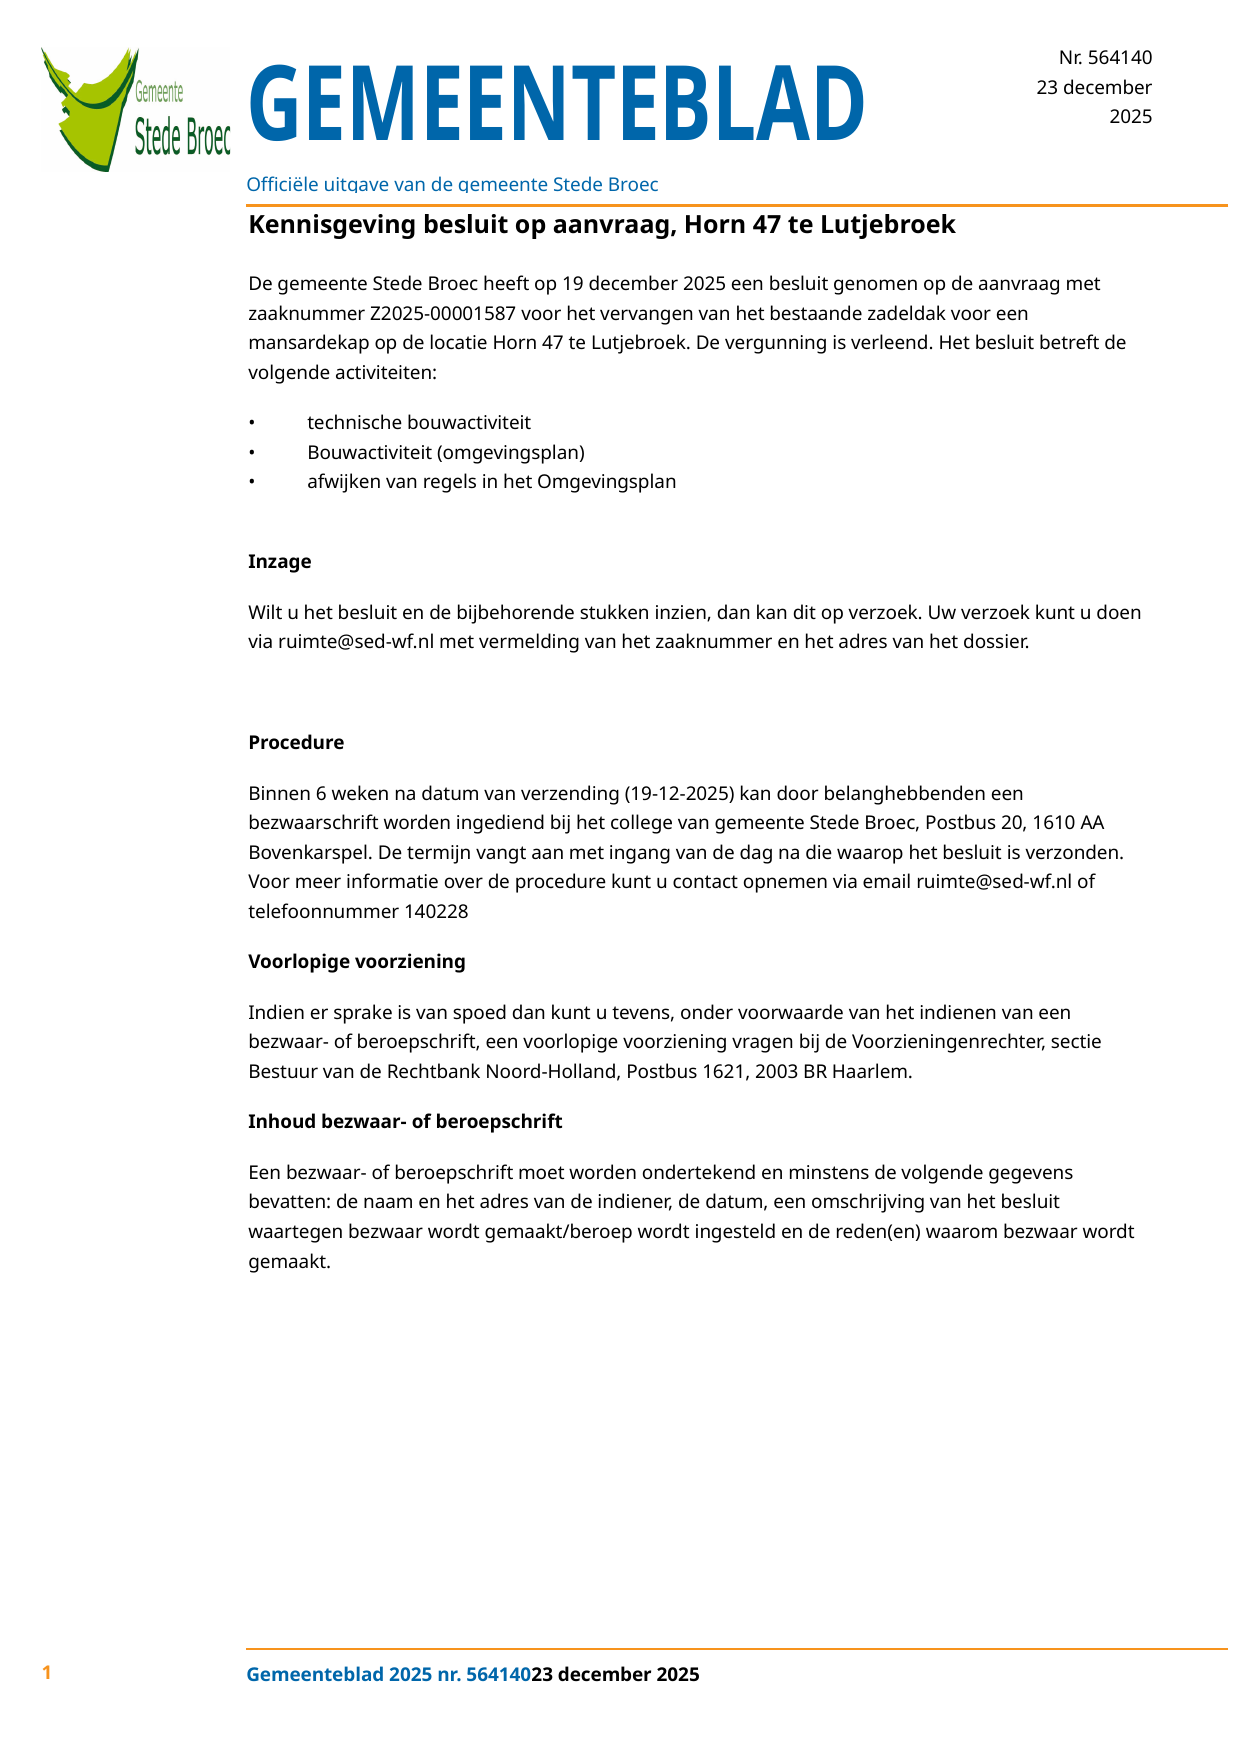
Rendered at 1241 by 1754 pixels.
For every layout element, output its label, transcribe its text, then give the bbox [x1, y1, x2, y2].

text De gemeente Stede Broec heeft op 19 december 2025 een besluit genomen op de aanvraag met zaaknummer Z2025-00001587 voor het vervangen van het bestaande zadeldak voor een mansardekap op de locatie Horn 47 te Lutjebroek. De vergunning is verleend. Het besluit betreft de volgende activiteiten: [248, 270, 1152, 385]
text Inzage [248, 549, 1152, 574]
text Inhoud bezwaar- of beroepschrift [248, 1109, 1152, 1134]
text Wilt u het besluit en de bijbehorende stukken inzien, dan kan dit op verzoek. Uw verzoek kunt u doen via ruimte@sed-wf.nl met vermelding van het zaaknummer en het adres van het dossier. [248, 599, 1152, 654]
list Bouwactiviteit (omgevingsplan) [248, 439, 1152, 465]
list technische bouwactiviteit [248, 409, 1152, 435]
picture [41, 47, 231, 172]
text Binnen 6 weken na datum van verzending (19-12-2025) kan door belanghebbenden een bezwaarschrift worden ingediend bij het college van gemeente Stede Broec, Postbus 20, 1610 AA Bovenkarspel. De termijn vangt aan met ingang van de dag na die waarop het besluit is verzonden. Voor meer informatie over de procedure kunt u contact opnemen via email ruimte@sed-wf.nl of telefoonnummer 140228 [248, 780, 1152, 924]
text Voorlopige voorziening [248, 949, 1152, 974]
text Procedure [248, 729, 1152, 755]
text Indien er sprake is van spoed dan kunt u tevens, onder voorwaarde van het indienen van een bezwaar- of beroepschrift, een voorlopige voorziening vragen bij de Voorzieningenrechter, sectie Bestuur van de Rechtbank Noord-Holland, Postbus 1621, 2003 BR Haarlem. [248, 999, 1152, 1084]
text Kennisgeving besluit op aanvraag, Horn 47 te Lutjebroek [248, 207, 1152, 241]
list afwijken van regels in het Omgevingsplan [248, 469, 1152, 494]
text Een bezwaar- of beroepschrift moet worden ondertekend en minstens de volgende gegevens bevatten: de naam en het adres van de indiener, de datum, een omschrijving van het besluit waartegen bezwaar wordt gemaakt/beroep wordt ingesteld en de reden(en) waarom bezwaar wordt gemaakt. [248, 1159, 1152, 1273]
